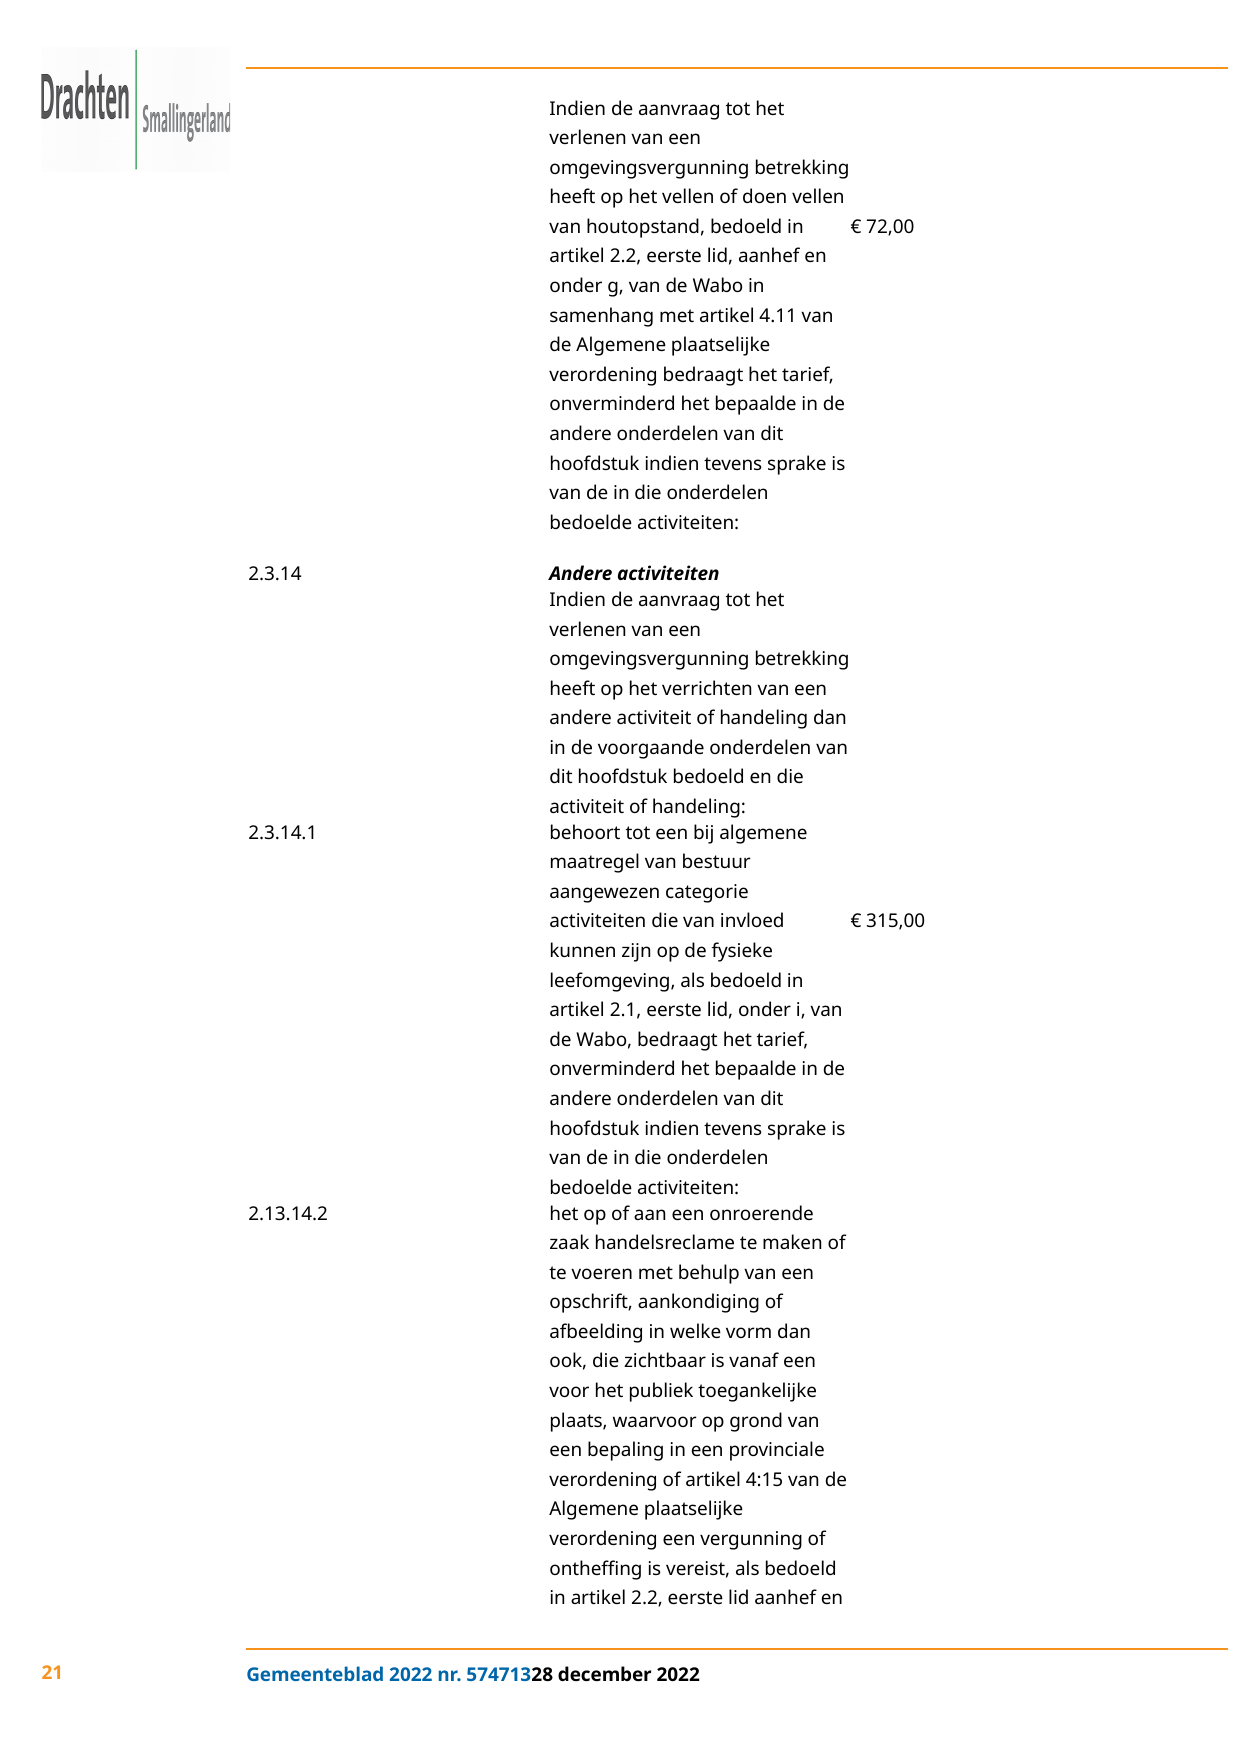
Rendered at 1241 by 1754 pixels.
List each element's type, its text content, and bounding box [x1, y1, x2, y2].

table_cell Andere activiteiten [549, 560, 850, 586]
table_cell 2.13.14.2 [248, 1200, 549, 1610]
table_cell € 315,00 [850, 819, 1152, 1200]
table_cell het op of aan een onroerende zaak handelsreclame te maken of te voeren met behulp van een opschrift, aankondiging of afbeelding in welke vorm dan ook, die zichtbaar is vanaf een voor het publiek toegankelijke plaats, waarvoor op grond van een bepaling in een provinciale verordening of artikel 4:15 van de Algemene plaatselijke verordening een vergunning of ontheffing is vereist, als bedoeld in artikel 2.2, eerste lid aanhef en [549, 1200, 850, 1610]
table_cell [248, 95, 549, 535]
table_cell € 72,00 [850, 95, 1152, 535]
table_cell [248, 586, 549, 819]
table_cell [850, 586, 1152, 819]
table_cell 2.3.14 [248, 560, 549, 586]
table_cell [549, 535, 850, 560]
table_cell Indien de aanvraag tot het verlenen van een omgevingsvergunning betrekking heeft op het verrichten van een andere activiteit of handeling dan in de voorgaande onderdelen van dit hoofdstuk bedoeld en die activiteit of handeling: [549, 586, 850, 819]
table_cell [850, 560, 1152, 586]
table_cell [850, 1200, 1152, 1610]
table_cell [850, 535, 1152, 560]
table_cell [248, 535, 549, 560]
table_cell Indien de aanvraag tot het verlenen van een omgevingsvergunning betrekking heeft op het vellen of doen vellen van houtopstand, bedoeld in artikel 2.2, eerste lid, aanhef en onder g, van de Wabo in samenhang met artikel 4.11 van de Algemene plaatselijke verordening bedraagt het tarief, onverminderd het bepaalde in de andere onderdelen van dit hoofdstuk indien tevens sprake is van de in die onderdelen bedoelde activiteiten: [549, 95, 850, 535]
picture [41, 47, 231, 172]
table_cell 2.3.14.1 [248, 819, 549, 1200]
table_cell behoort tot een bij algemene maatregel van bestuur aangewezen categorie activiteiten die van invloed kunnen zijn op de fysieke leefomgeving, als bedoeld in artikel 2.1, eerste lid, onder i, van de Wabo, bedraagt het tarief, onverminderd het bepaalde in de andere onderdelen van dit hoofdstuk indien tevens sprake is van de in die onderdelen bedoelde activiteiten: [549, 819, 850, 1200]
